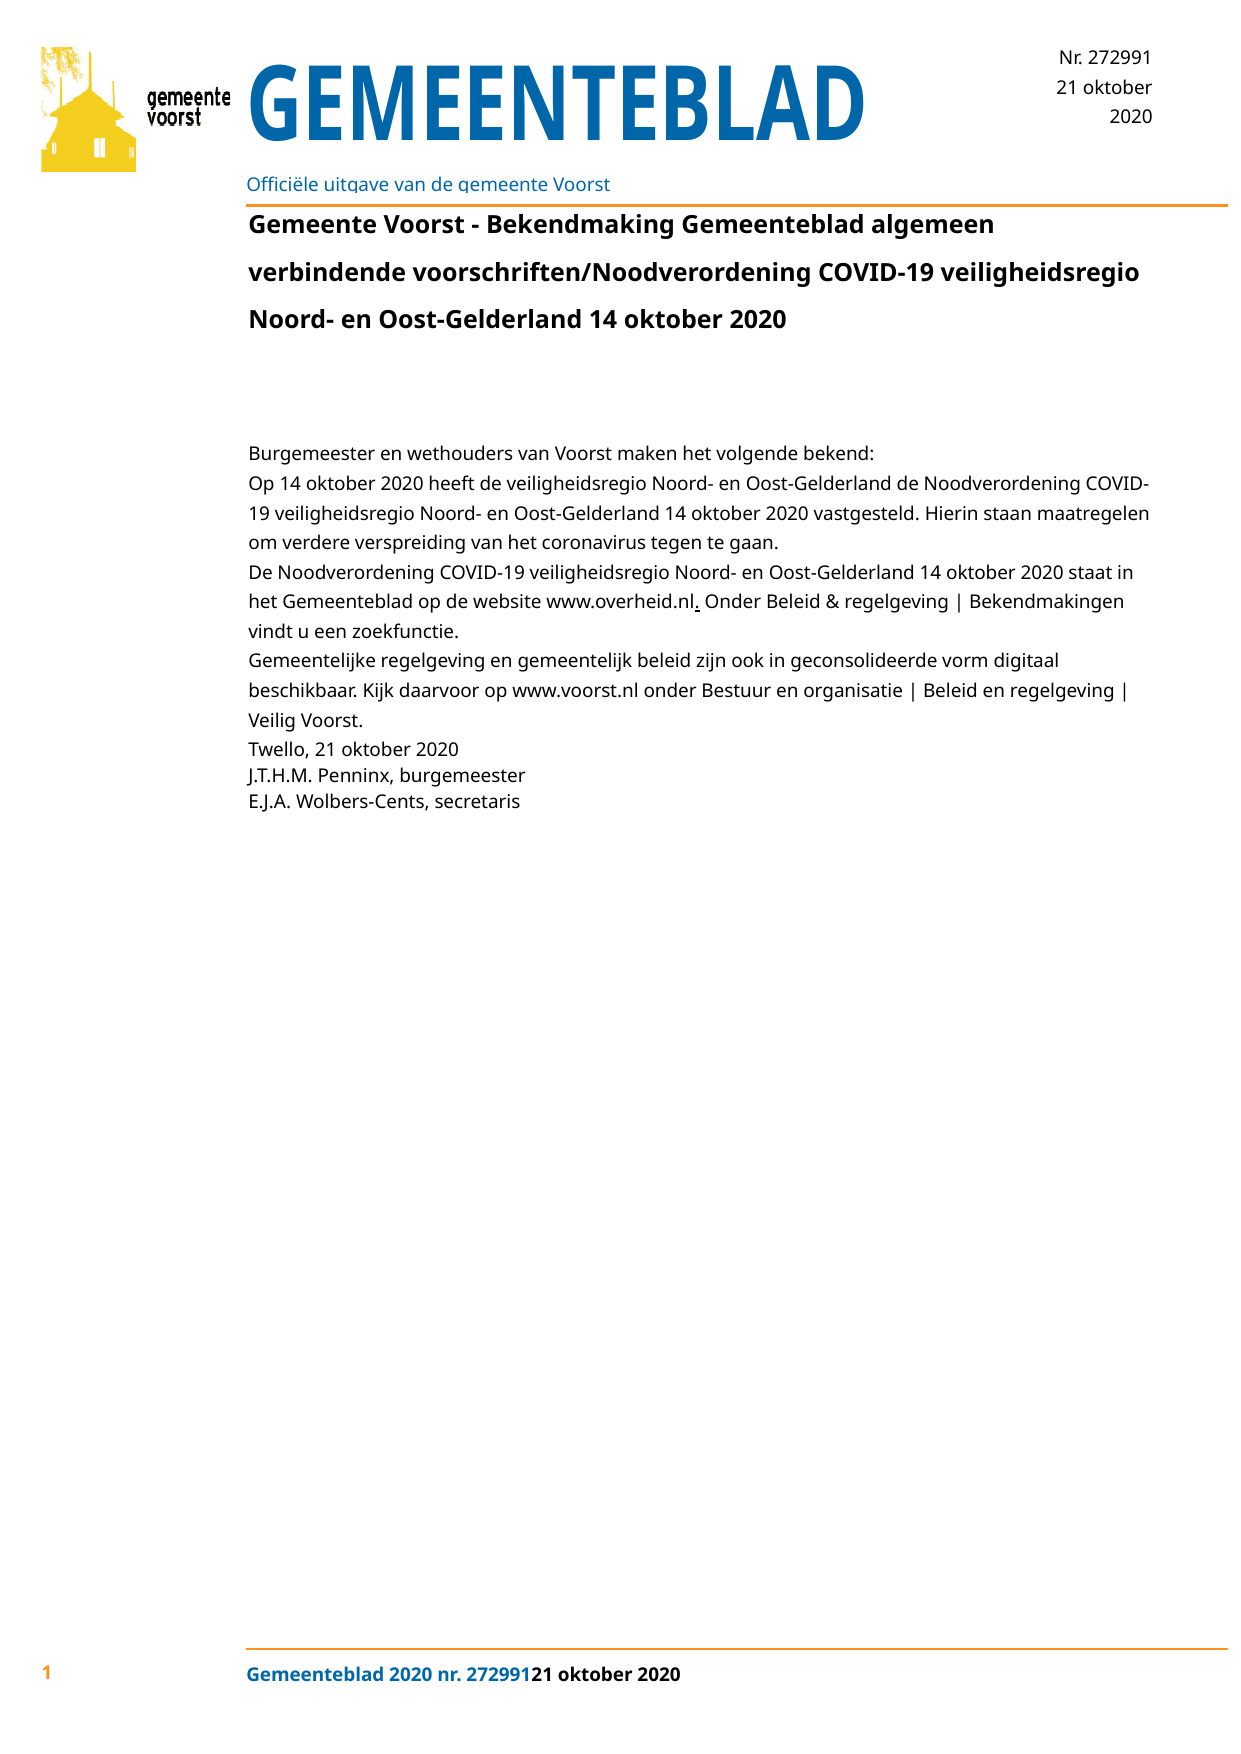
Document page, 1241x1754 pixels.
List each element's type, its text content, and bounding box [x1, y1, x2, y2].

text De Noodverordening COVID-19 veiligheidsregio Noord- en Oost-Gelderland 14 oktober 2020 staat in het Gemeenteblad op de website www.overheid.nl. Onder Beleid & regelgeving | Bekendmakingen vindt u een zoekfunctie. [248, 559, 1152, 644]
text Op 14 oktober 2020 heeft de veiligheidsregio Noord- en Oost-Gelderland de Noodverordening COVID-19 veiligheidsregio Noord- en Oost-Gelderland 14 oktober 2020 vastgesteld. Hierin staan maatregelen om verdere verspreiding van het coronavirus tegen te gaan. [248, 470, 1152, 555]
text Burgemeester en wethouders van Voorst maken het volgende bekend: [248, 441, 1152, 466]
text Gemeente Voorst - Bekendmaking Gemeenteblad algemeen verbindende voorschriften/Noodverordening COVID-19 veiligheidsregio Noord- en Oost-Gelderland 14 oktober 2020 [248, 207, 1152, 336]
text Gemeentelijke regelgeving en gemeentelijk beleid zijn ook in geconsolideerde vorm digitaal beschikbaar. Kijk daarvoor op www.voorst.nl onder Bestuur en organisatie | Beleid en regelgeving | Veilig Voorst. [248, 648, 1152, 732]
text J.T.H.M. Penninx, burgemeester [248, 762, 1152, 788]
text Twello, 21 oktober 2020 [248, 736, 1152, 762]
text E.J.A. Wolbers-Cents, secretaris [248, 788, 1152, 813]
picture [41, 47, 231, 172]
